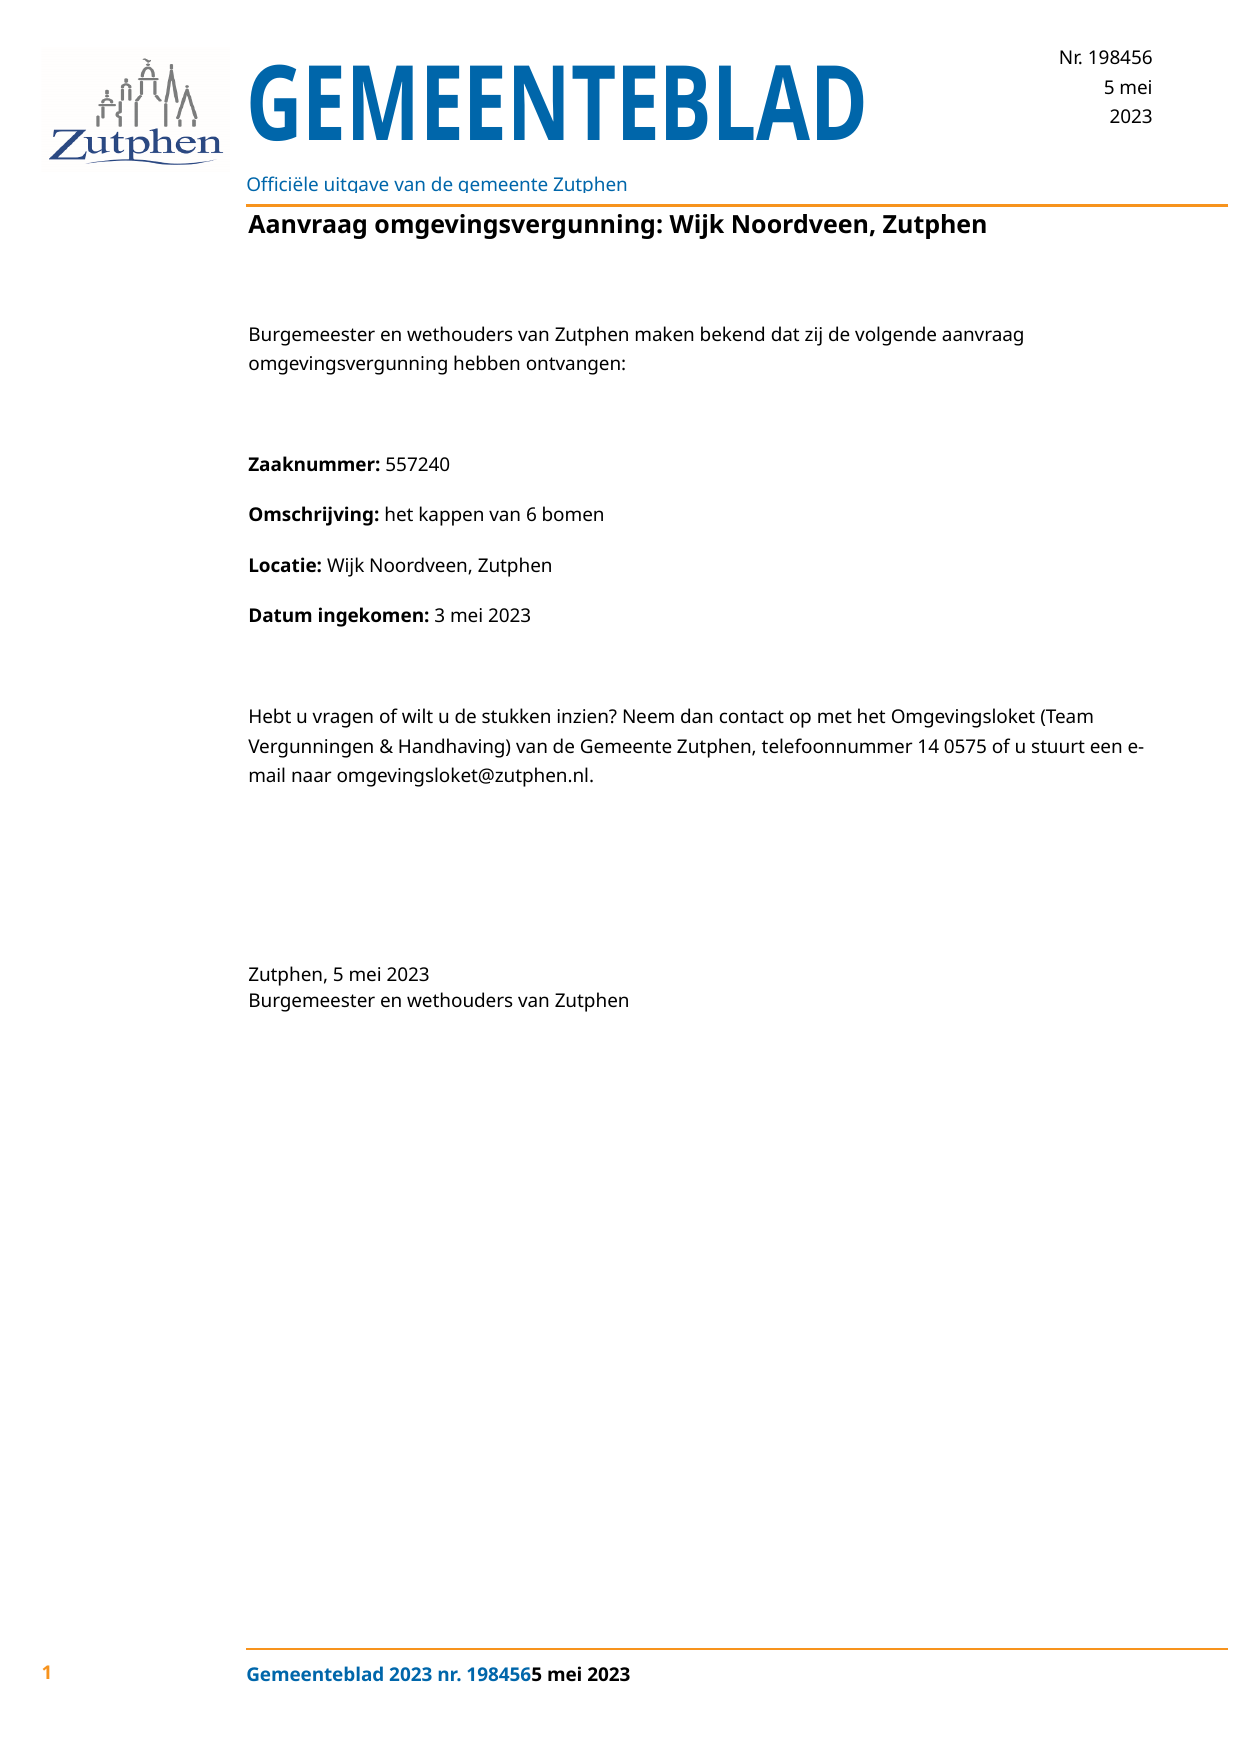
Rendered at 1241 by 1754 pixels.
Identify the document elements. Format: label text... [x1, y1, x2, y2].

text Zaaknummer: 557240 [248, 451, 1152, 477]
picture [41, 47, 231, 172]
text Hebt u vragen of wilt u de stukken inzien? Neem dan contact op met het Omgevingsloket (Team Vergunningen & Handhaving) van de Gemeente Zutphen, telefoonnummer 14 0575 of u stuurt een e-mail naar omgevingsloket@zutphen.nl. [248, 703, 1152, 788]
text Locatie: Wijk Noordveen, Zutphen [248, 552, 1152, 578]
text Zutphen, 5 mei 2023 [248, 961, 1152, 987]
text Burgemeester en wethouders van Zutphen [248, 987, 1152, 1013]
text Omschrijving: het kappen van 6 bomen [248, 502, 1152, 527]
text Burgemeester en wethouders van Zutphen maken bekend dat zij de volgende aanvraag omgevingsvergunning hebben ontvangen: [248, 321, 1152, 376]
text Aanvraag omgevingsvergunning: Wijk Noordveen, Zutphen [248, 207, 1152, 241]
text Datum ingekomen: 3 mei 2023 [248, 602, 1152, 628]
